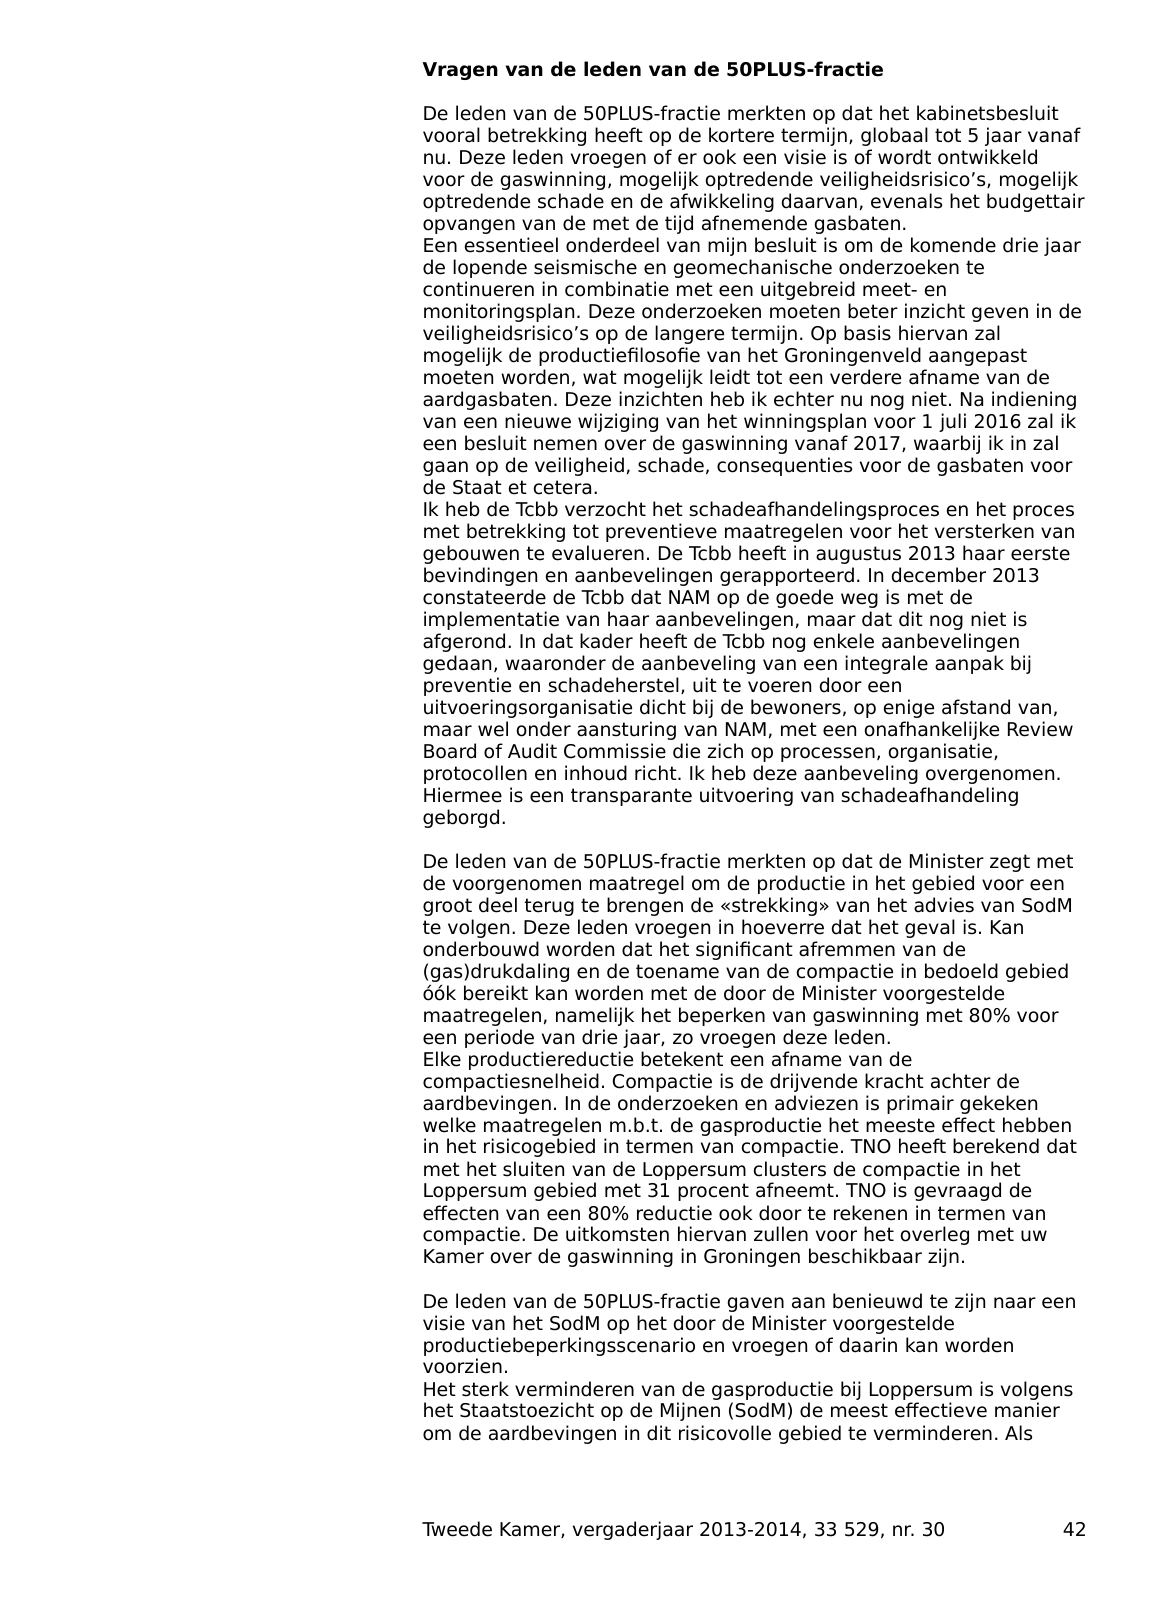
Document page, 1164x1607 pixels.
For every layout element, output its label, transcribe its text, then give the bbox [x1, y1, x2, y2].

subtitle Vragen van de leden van de 50PLUS-fractie [422, 59, 1087, 81]
text Ik heb de Tcbb verzocht het schadeafhandelingsproces en het proces met betrekking tot preventieve maatregelen voor het versterken van gebouwen te evalueren. De Tcbb heeft in augustus 2013 haar eerste bevindingen en aanbevelingen gerapporteerd. In december 2013 constateerde de Tcbb dat NAM op de goede weg is met de implementatie van haar aanbevelingen, maar dat dit nog niet is afgerond. In dat kader heeft de Tcbb nog enkele aanbevelingen gedaan, waaronder de aanbeveling van een integrale aanpak bij preventie en schadeherstel, uit te voeren door een uitvoeringsorganisatie dicht bij de bewoners, op enige afstand van, maar wel onder aansturing van NAM, met een onafhankelijke Review Board of Audit Commissie die zich op processen, organisatie, protocollen en inhoud richt. Ik heb deze aanbeveling overgenomen. Hiermee is een transparante uitvoering van schadeafhandeling geborgd. [422, 499, 1087, 828]
text De leden van de 50PLUS-fractie merkten op dat de Minister zegt met de voorgenomen maatregel om de productie in het gebied voor een groot deel terug te brengen de «strekking» van het advies van SodM te volgen. Deze leden vroegen in hoeverre dat het geval is. Kan onderbouwd worden dat het significant afremmen van de (gas)drukdaling en de toename van de compactie in bedoeld gebied óók bereikt kan worden met de door de Minister voorgestelde maatregelen, namelijk het beperken van gaswinning met 80% voor een periode van drie jaar, zo vroegen deze leden. [422, 851, 1087, 1048]
text Elke productiereductie betekent een afname van de compactiesnelheid. Compactie is de drijvende kracht achter de aardbevingen. In de onderzoeken en adviezen is primair gekeken welke maatregelen m.b.t. de gasproductie het meeste effect hebben in het risicogebied in termen van compactie. TNO heeft berekend dat met het sluiten van de Loppersum clusters de compactie in het Loppersum gebied met 31 procent afneemt. TNO is gevraagd de effecten van een 80% reductie ook door te rekenen in termen van compactie. De uitkomsten hiervan zullen voor het overleg met uw Kamer over de gaswinning in Groningen beschikbaar zijn. [422, 1048, 1087, 1268]
text De leden van de 50PLUS-fractie gaven aan benieuwd te zijn naar een visie van het SodM op het door de Minister voorgestelde productiebeperkingsscenario en vroegen of daarin kan worden voorzien. [422, 1291, 1087, 1378]
text Een essentieel onderdeel van mijn besluit is om de komende drie jaar de lopende seismische en geomechanische onderzoeken te continueren in combinatie met een uitgebreid meet- en monitoringsplan. Deze onderzoeken moeten beter inzicht geven in de veiligheidsrisico’s op de langere termijn. Op basis hiervan zal mogelijk de productiefilosofie van het Groningenveld aangepast moeten worden, wat mogelijk leidt tot een verdere afname van de aardgasbaten. Deze inzichten heb ik echter nu nog niet. Na indiening van een nieuwe wijziging van het winningsplan voor 1 juli 2016 zal ik een besluit nemen over de gaswinning vanaf 2017, waarbij ik in zal gaan op de veiligheid, schade, consequenties voor de gasbaten voor de Staat et cetera. [422, 235, 1087, 499]
text Het sterk verminderen van de gasproductie bij Loppersum is volgens het Staatstoezicht op de Mijnen (SodM) de meest effectieve manier om de aardbevingen in dit risicovolle gebied te verminderen. Als [422, 1378, 1087, 1444]
text De leden van de 50PLUS-fractie merkten op dat het kabinetsbesluit vooral betrekking heeft op de kortere termijn, globaal tot 5 jaar vanaf nu. Deze leden vroegen of er ook een visie is of wordt ontwikkeld voor de gaswinning, mogelijk optredende veiligheidsrisico’s, mogelijk optredende schade en de afwikkeling daarvan, evenals het budgettair opvangen van de met de tijd afnemende gasbaten. [422, 103, 1087, 235]
